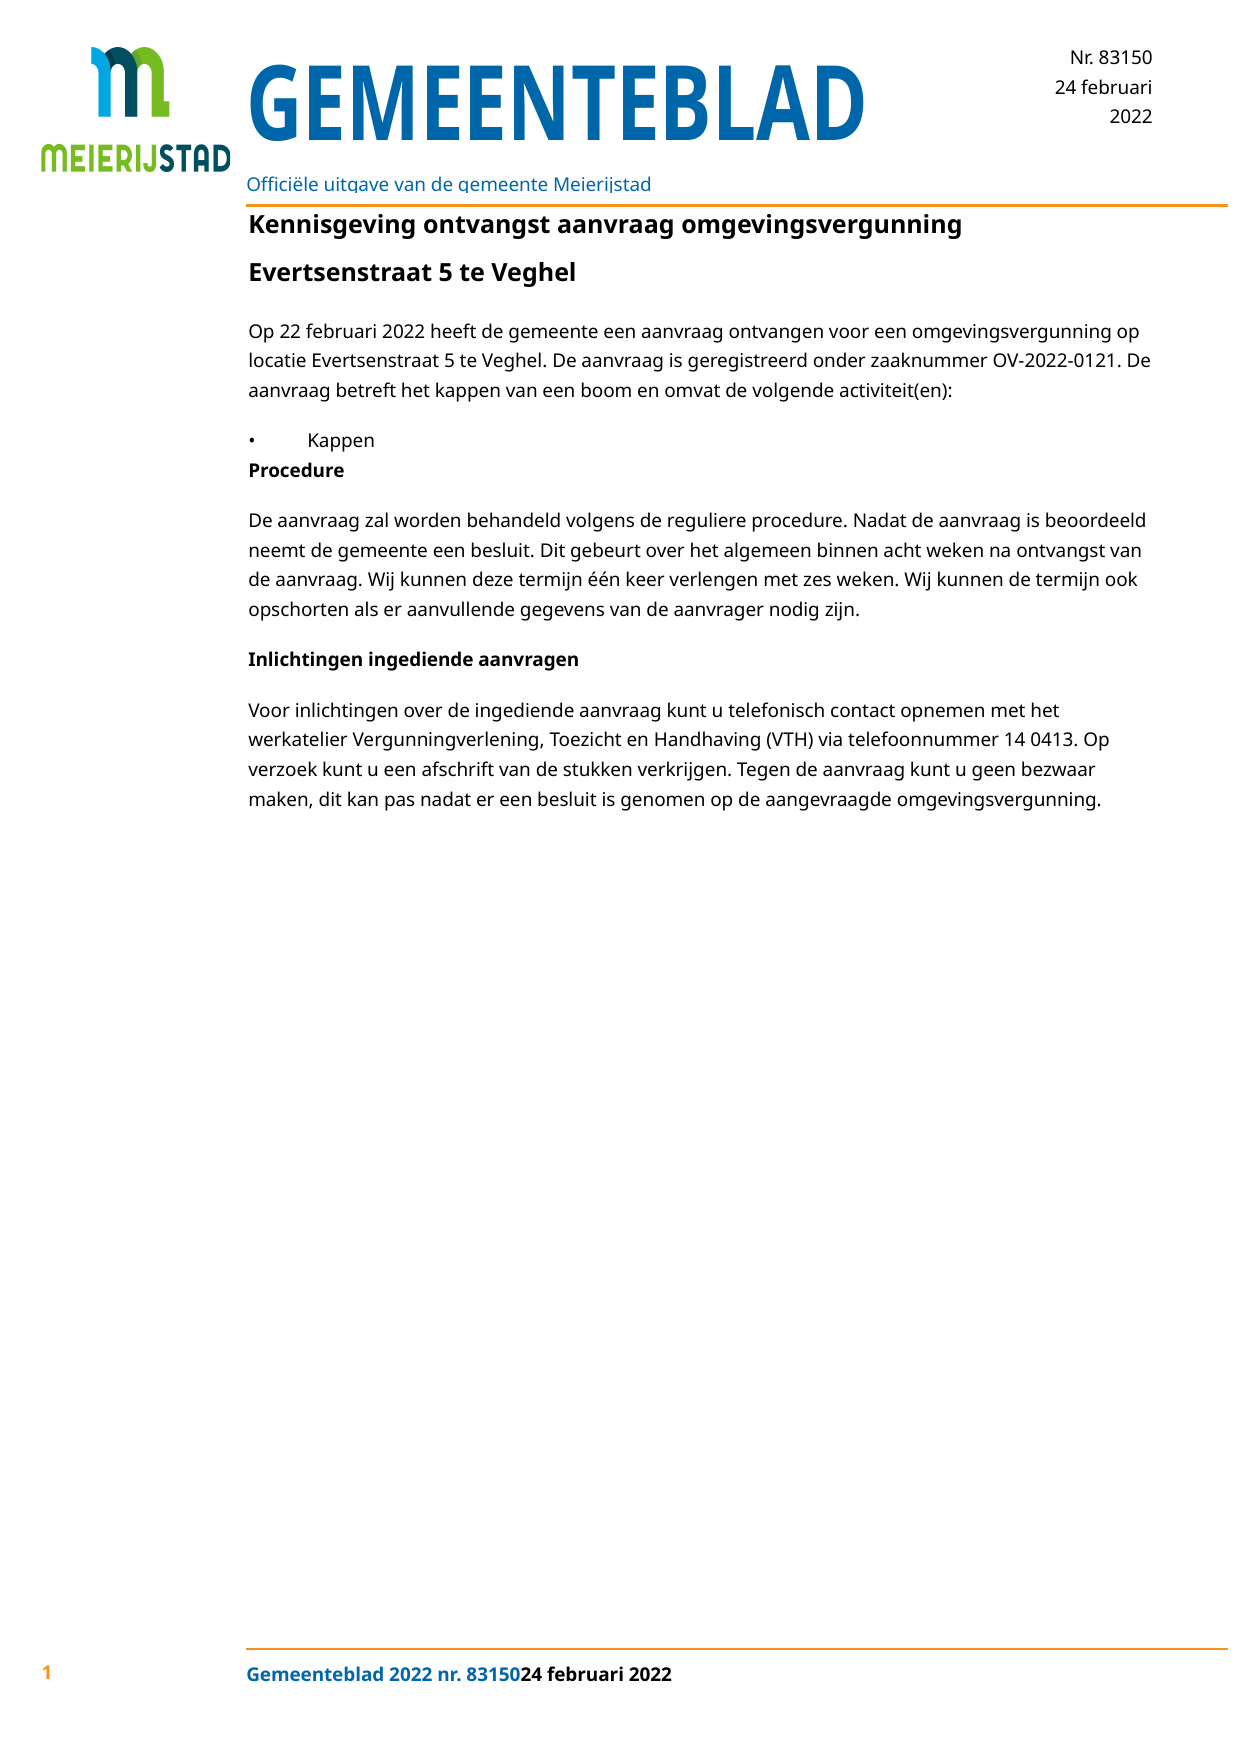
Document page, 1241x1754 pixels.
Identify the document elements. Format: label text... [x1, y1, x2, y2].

list Kappen [248, 427, 1152, 453]
text Inlichtingen ingediende aanvragen [248, 647, 1152, 672]
text Procedure [248, 457, 1152, 483]
text Voor inlichtingen over de ingediende aanvraag kunt u telefonisch contact opnemen met het werkatelier Vergunningverlening, Toezicht en Handhaving (VTH) via telefoonnummer 14 0413. Op verzoek kunt u een afschrift van de stukken verkrijgen. Tegen de aanvraag kunt u geen bezwaar maken, dit kan pas nadat er een besluit is genomen op de aangevraagde omgevingsvergunning. [248, 697, 1152, 812]
text De aanvraag zal worden behandeld volgens de reguliere procedure. Nadat de aanvraag is beoordeeld neemt de gemeente een besluit. Dit gebeurt over het algemeen binnen acht weken na ontvangst van de aanvraag. Wij kunnen deze termijn één keer verlengen met zes weken. Wij kunnen de termijn ook opschorten als er aanvullende gegevens van de aanvrager nodig zijn. [248, 507, 1152, 622]
text Op 22 februari 2022 heeft de gemeente een aanvraag ontvangen voor een omgevingsvergunning op locatie Evertsenstraat 5 te Veghel. De aanvraag is geregistreerd onder zaaknummer OV-2022-0121. De aanvraag betreft het kappen van een boom en omvat de volgende activiteit(en): [248, 318, 1152, 403]
text Kennisgeving ontvangst aanvraag omgevingsvergunning Evertsenstraat 5 te Veghel [248, 207, 1152, 288]
picture [41, 47, 231, 172]
